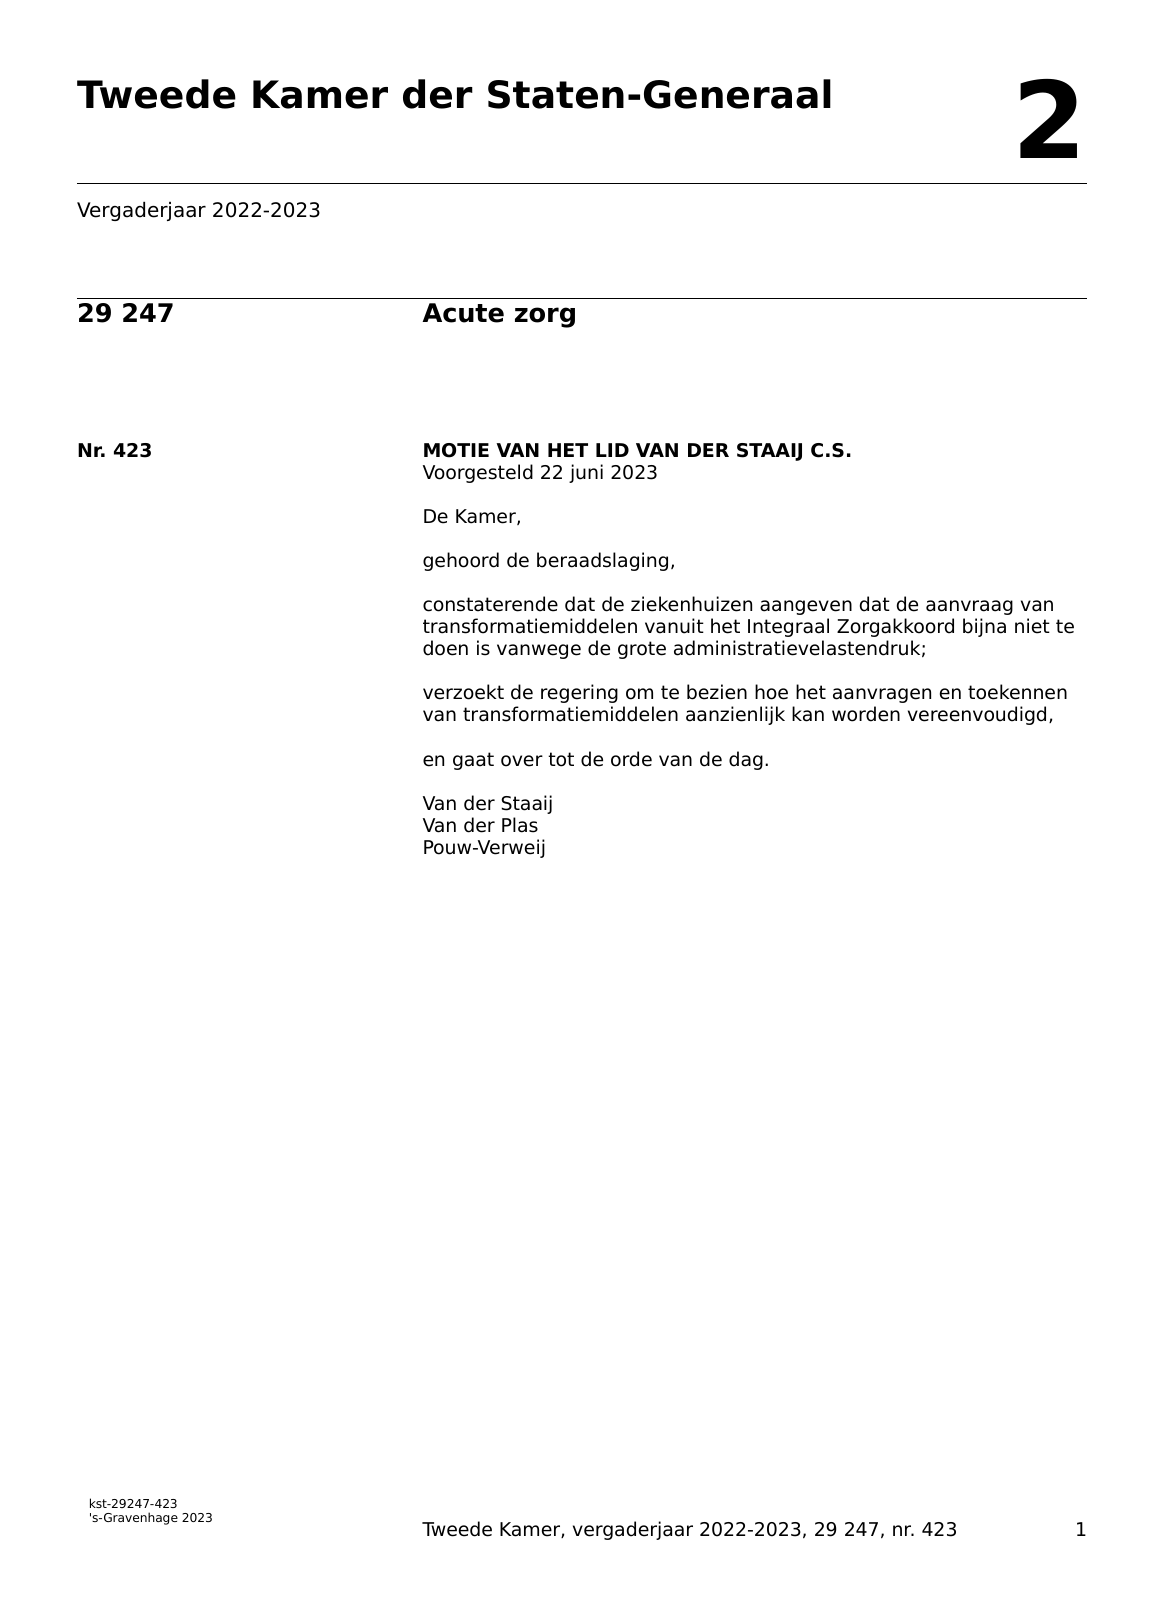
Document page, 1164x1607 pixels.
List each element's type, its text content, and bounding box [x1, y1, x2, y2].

text Pouw-Verweij [422, 837, 1087, 858]
text constaterende dat de ziekenhuizen aangeven dat de aanvraag van transformatiemiddelen vanuit het Integraal Zorgakkoord bijna niet te doen is vanwege de grote administratievelastendruk; [422, 594, 1087, 660]
text Van der Plas [422, 814, 1087, 837]
table_header Tweede Kamer der Staten-Generaal [77, 59, 886, 183]
text en gaat over tot de orde van de dag. [422, 748, 1087, 770]
text Van der Staaij [422, 793, 1087, 814]
text gehoord de beraadslaging, [422, 550, 1087, 572]
text verzoekt de regering om te bezien hoe het aanvragen en toekennen van transformatiemiddelen aanzienlijk kan worden vereenvoudigd, [422, 682, 1087, 726]
subtitle 29 247 Acute zorg [77, 299, 1087, 329]
text 's-Gravenhage 2023 [88, 1511, 323, 1525]
text Voorgesteld 22 juni 2023 [422, 462, 1087, 484]
text kst-29247-423 [88, 1497, 323, 1511]
table_cell Vergaderjaar 2022-2023 [77, 184, 1087, 298]
subtitle Nr. 423 MOTIE VAN HET LID VAN DER STAAIJ C.S. [77, 440, 1087, 462]
text De Kamer, [422, 506, 1087, 528]
table_header 2 [886, 59, 1087, 183]
